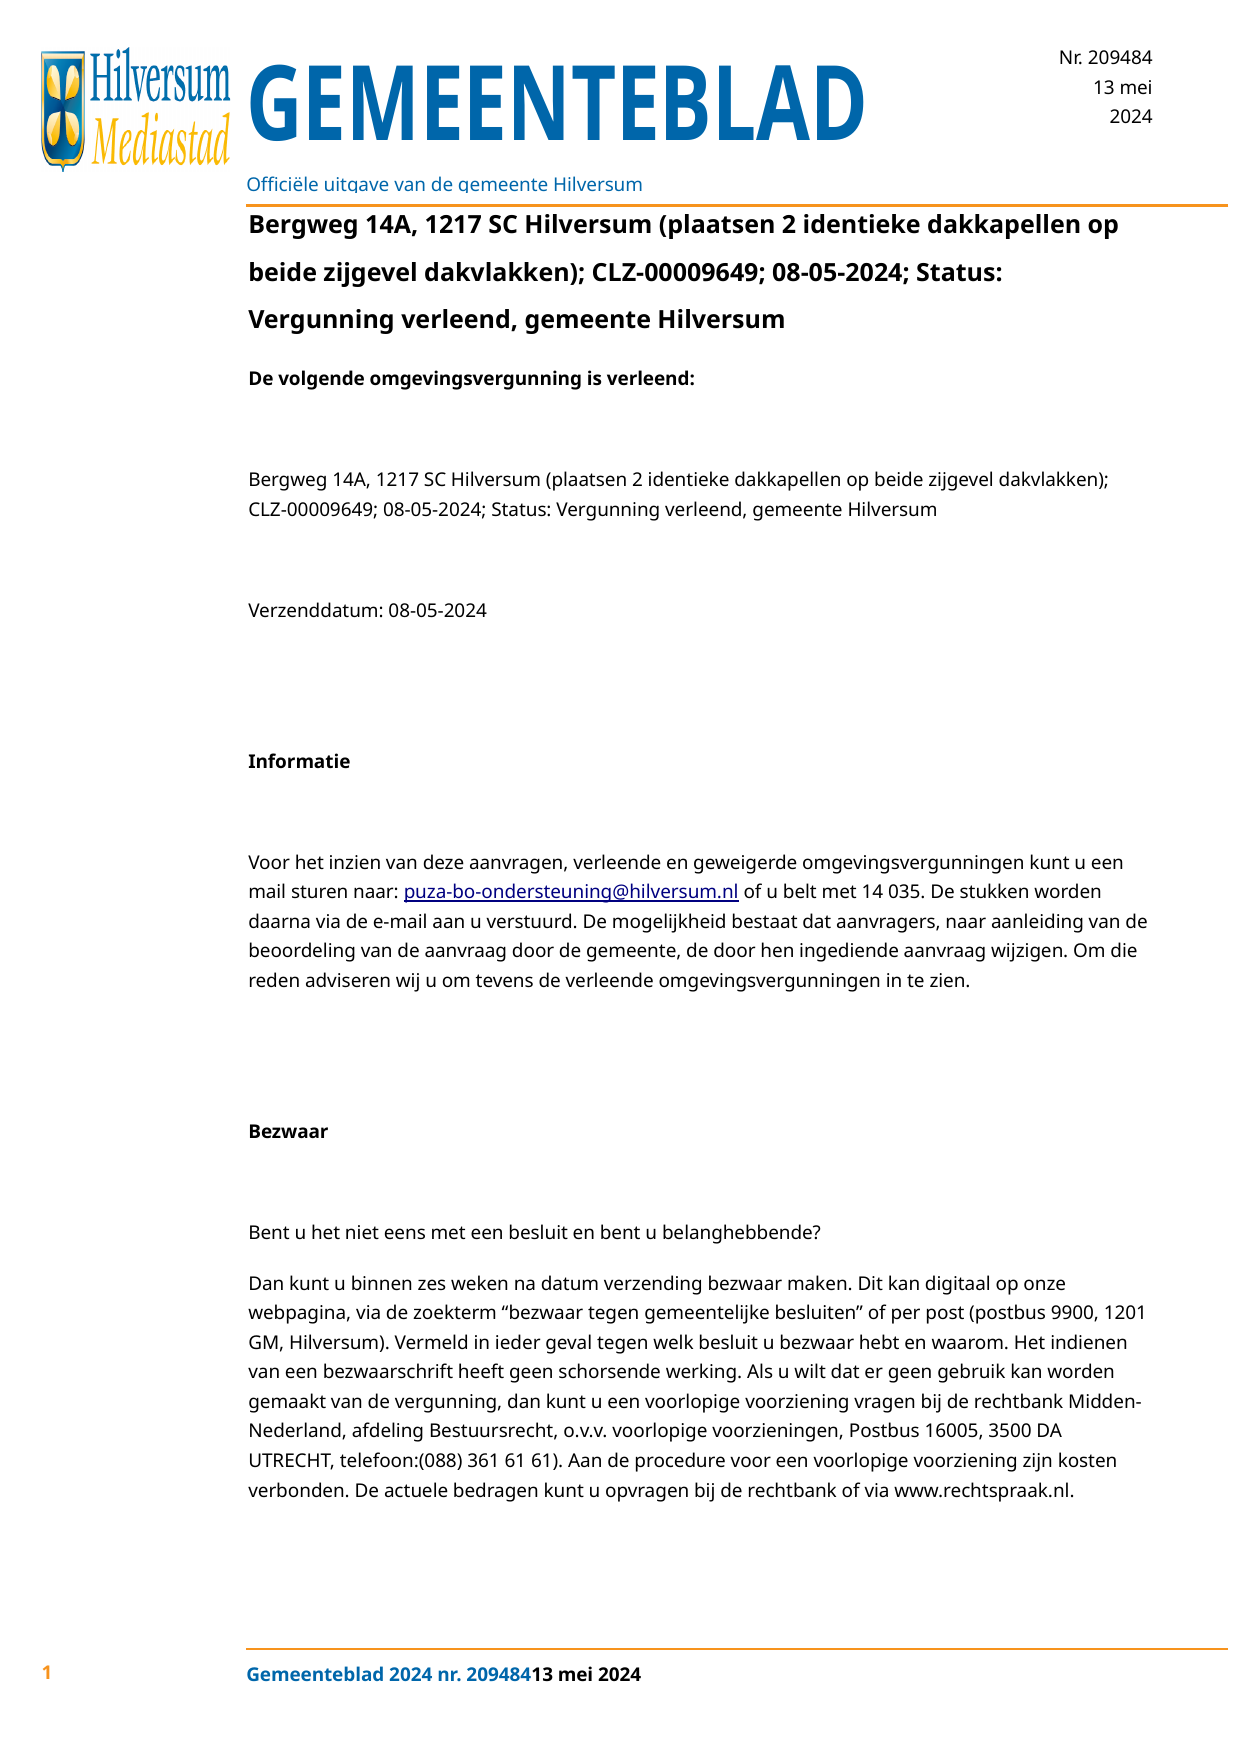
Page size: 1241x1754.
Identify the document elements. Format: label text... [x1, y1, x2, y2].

text Informatie [248, 748, 1152, 774]
text Bezwaar [248, 1118, 1152, 1144]
picture [41, 47, 231, 172]
text Voor het inzien van deze aanvragen, verleende en geweigerde omgevingsvergunningen kunt u een mail sturen naar: puza-bo-ondersteuning@hilversum.nl of u belt met 14 035. De stukken worden daarna via de e-mail aan u verstuurd. De mogelijkheid bestaat dat aanvragers, naar aanleiding van de beoordeling van de aanvraag door de gemeente, de door hen ingediende aanvraag wijzigen. Om die reden adviseren wij u om tevens de verleende omgevingsvergunningen in te zien. [248, 849, 1152, 993]
text Dan kunt u binnen zes weken na datum verzending bezwaar maken. Dit kan digitaal op onze webpagina, via de zoekterm “bezwaar tegen gemeentelijke besluiten” of per post (postbus 9900, 1201 GM, Hilversum). Vermeld in ieder geval tegen welk besluit u bezwaar hebt en waarom. Het indienen van een bezwaarschrift heeft geen schorsende werking. Als u wilt dat er geen gebruik kan worden gemaakt van de vergunning, dan kunt u een voorlopige voorziening vragen bij de rechtbank Midden-Nederland, afdeling Bestuursrecht, o.v.v. voorlopige voorzieningen, Postbus 16005, 3500 DA UTRECHT, telefoon:(088) 361 61 61). Aan de procedure voor een voorlopige voorziening zijn kosten verbonden. De actuele bedragen kunt u opvragen bij de rechtbank of via www.rechtspraak.nl. [248, 1270, 1152, 1502]
text Bent u het niet eens met een besluit en bent u belanghebbende? [248, 1219, 1152, 1245]
text Bergweg 14A, 1217 SC Hilversum (plaatsen 2 identieke dakkapellen op beide zijgevel dakvlakken); CLZ-00009649; 08-05-2024; Status: Vergunning verleend, gemeente Hilversum [248, 466, 1152, 522]
text Bergweg 14A, 1217 SC Hilversum (plaatsen 2 identieke dakkapellen op beide zijgevel dakvlakken); CLZ-00009649; 08-05-2024; Status: Vergunning verleend, gemeente Hilversum [248, 207, 1152, 336]
text De volgende omgevingsvergunning is verleend: [248, 366, 1152, 391]
text Verzenddatum: 08-05-2024 [248, 597, 1152, 622]
